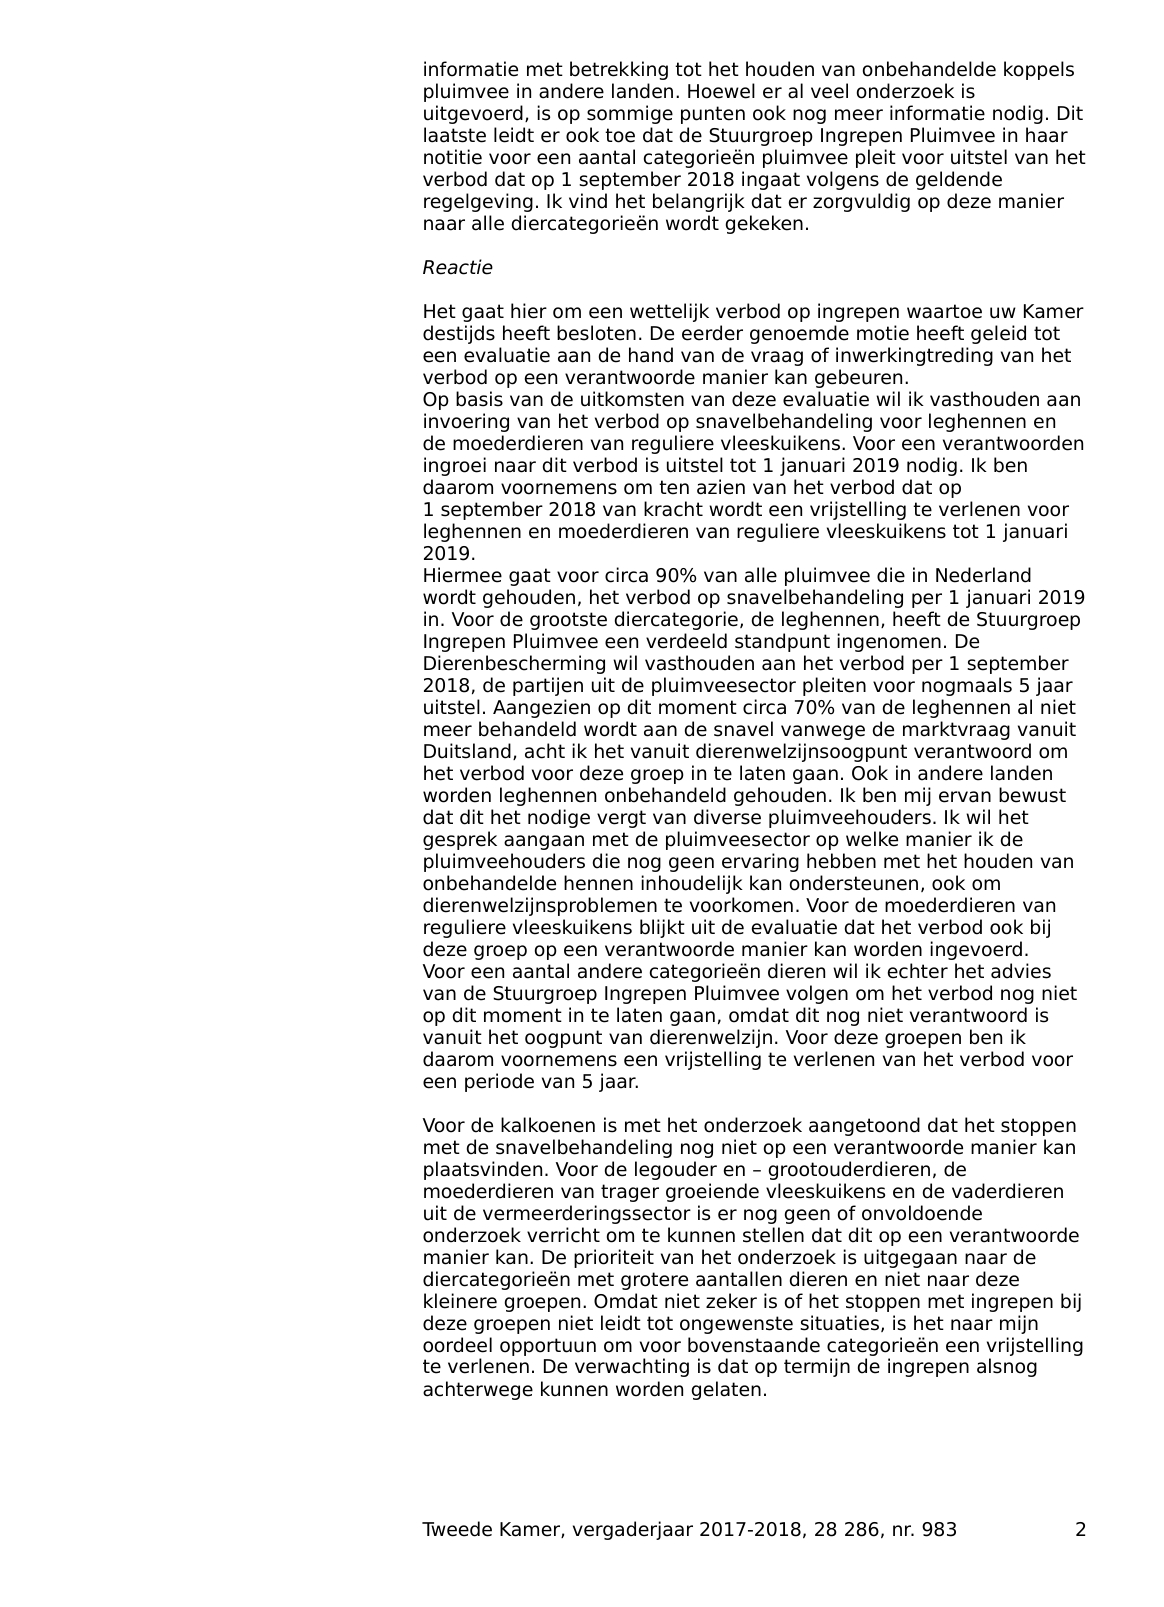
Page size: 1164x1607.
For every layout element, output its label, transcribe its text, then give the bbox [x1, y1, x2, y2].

text Op basis van de uitkomsten van deze evaluatie wil ik vasthouden aan invoering van het verbod op snavelbehandeling voor leghennen en de moederdieren van reguliere vleeskuikens. Voor een verantwoorden ingroei naar dit verbod is uitstel tot 1 januari 2019 nodig. Ik ben daarom voornemens om ten azien van het verbod dat op 1 september 2018 van kracht wordt een vrijstelling te verlenen voor leghennen en moederdieren van reguliere vleeskuikens tot 1 januari 2019. [422, 389, 1087, 565]
subtitle Reactie [422, 257, 1087, 279]
text informatie met betrekking tot het houden van onbehandelde koppels pluimvee in andere landen. Hoewel er al veel onderzoek is uitgevoerd, is op sommige punten ook nog meer informatie nodig. Dit laatste leidt er ook toe dat de Stuurgroep Ingrepen Pluimvee in haar notitie voor een aantal categorieën pluimvee pleit voor uitstel van het verbod dat op 1 september 2018 ingaat volgens de geldende regelgeving. Ik vind het belangrijk dat er zorgvuldig op deze manier naar alle diercategorieën wordt gekeken. [422, 59, 1087, 235]
text Het gaat hier om een wettelijk verbod op ingrepen waartoe uw Kamer destijds heeft besloten. De eerder genoemde motie heeft geleid tot een evaluatie aan de hand van de vraag of inwerkingtreding van het verbod op een verantwoorde manier kan gebeuren. [422, 301, 1087, 389]
text Hiermee gaat voor circa 90% van alle pluimvee die in Nederland wordt gehouden, het verbod op snavelbehandeling per 1 januari 2019 in. Voor de grootste diercategorie, de leghennen, heeft de Stuurgroep Ingrepen Pluimvee een verdeeld standpunt ingenomen. De Dierenbescherming wil vasthouden aan het verbod per 1 september 2018, de partijen uit de pluimveesector pleiten voor nogmaals 5 jaar uitstel. Aangezien op dit moment circa 70% van de leghennen al niet meer behandeld wordt aan de snavel vanwege de marktvraag vanuit Duitsland, acht ik het vanuit dierenwelzijnsoogpunt verantwoord om het verbod voor deze groep in te laten gaan. Ook in andere landen worden leghennen onbehandeld gehouden. Ik ben mij ervan bewust dat dit het nodige vergt van diverse pluimveehouders. Ik wil het gesprek aangaan met de pluimveesector op welke manier ik de pluimveehouders die nog geen ervaring hebben met het houden van onbehandelde hennen inhoudelijk kan ondersteunen, ook om dierenwelzijnsproblemen te voorkomen. Voor de moederdieren van reguliere vleeskuikens blijkt uit de evaluatie dat het verbod ook bij deze groep op een verantwoorde manier kan worden ingevoerd. [422, 565, 1087, 961]
text Voor een aantal andere categorieën dieren wil ik echter het advies van de Stuurgroep Ingrepen Pluimvee volgen om het verbod nog niet op dit moment in te laten gaan, omdat dit nog niet verantwoord is vanuit het oogpunt van dierenwelzijn. Voor deze groepen ben ik daarom voornemens een vrijstelling te verlenen van het verbod voor een periode van 5 jaar. [422, 961, 1087, 1092]
text Voor de kalkoenen is met het onderzoek aangetoond dat het stoppen met de snavelbehandeling nog niet op een verantwoorde manier kan plaatsvinden. Voor de legouder en – grootouderdieren, de moederdieren van trager groeiende vleeskuikens en de vaderdieren uit de vermeerderingssector is er nog geen of onvoldoende onderzoek verricht om te kunnen stellen dat dit op een verantwoorde manier kan. De prioriteit van het onderzoek is uitgegaan naar de diercategorieën met grotere aantallen dieren en niet naar deze kleinere groepen. Omdat niet zeker is of het stoppen met ingrepen bij deze groepen niet leidt tot ongewenste situaties, is het naar mijn oordeel opportuun om voor bovenstaande categorieën een vrijstelling te verlenen. De verwachting is dat op termijn de ingrepen alsnog achterwege kunnen worden gelaten. [422, 1115, 1087, 1400]
